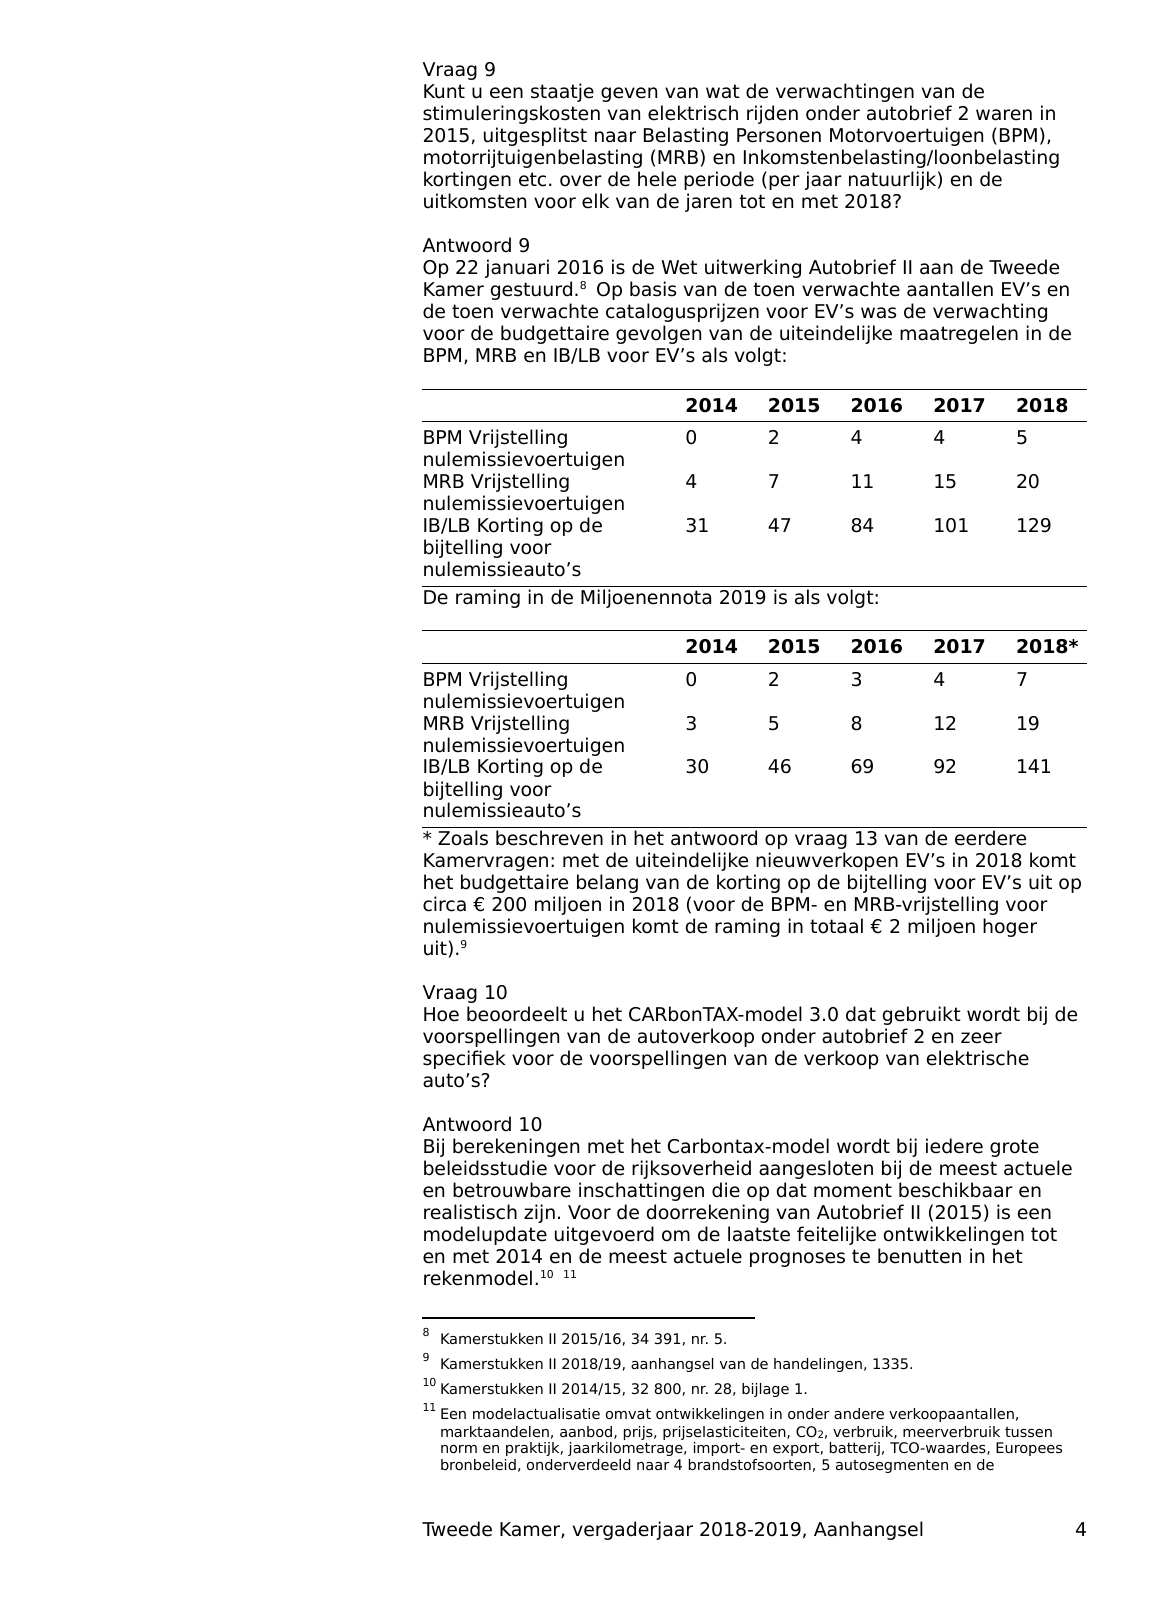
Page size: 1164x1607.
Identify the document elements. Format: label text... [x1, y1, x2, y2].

table_header 2016 [845, 631, 927, 663]
table_cell 129 [1010, 515, 1087, 586]
table_header 2018 [1010, 390, 1087, 421]
text Kunt u een staatje geven van wat de verwachtingen van de stimuleringskosten van elektrisch rijden onder autobrief 2 waren in 2015, uitgesplitst naar Belasting Personen Motorvoertuigen (BPM), motorrijtuigenbelasting (MRB) en Inkomstenbelasting/loonbelasting kortingen etc. over de hele periode (per jaar natuurlijk) en de uitkomsten voor elk van de jaren tot en met 2018? [422, 81, 1087, 213]
table_cell 4 [679, 471, 762, 515]
text Vraag 10 [422, 982, 1087, 1004]
table_cell 7 [1010, 664, 1087, 712]
table_cell BPM Vrijstelling nulemissievoertuigen [422, 664, 679, 712]
table_cell 0 [679, 422, 762, 471]
table_header 2017 [927, 631, 1010, 663]
table_cell 12 [927, 713, 1010, 756]
table_header 2018* [1010, 631, 1087, 663]
table_cell 30 [679, 756, 762, 827]
table_cell 84 [845, 515, 927, 586]
text Hoe beoordeelt u het CARbonTAX-model 3.0 dat gebruikt wordt bij de voorspellingen van de autoverkoop onder autobrief 2 en zeer specifiek voor de voorspellingen van de verkoop van elektrische auto’s? [422, 1004, 1087, 1092]
table_cell 46 [762, 756, 844, 827]
table_header [422, 631, 679, 663]
text Bij berekeningen met het Carbontax-model wordt bij iedere grote beleidsstudie voor de rijksoverheid aangesloten bij de meest actuele en betrouwbare inschattingen die op dat moment beschikbaar en realistisch zijn. Voor de doorrekening van Autobrief II (2015) is een modelupdate uitgevoerd om de laatste feitelijke ontwikkelingen tot en met 2014 en de meest actuele prognoses te benutten in het rekenmodel. [422, 1136, 1087, 1290]
table_cell 5 [1010, 422, 1087, 471]
text Vraag 9 [422, 59, 1087, 81]
table_cell 31 [679, 515, 762, 586]
text Antwoord 9 [422, 235, 1087, 257]
text Op 22 januari 2016 is de Wet uitwerking Autobrief II aan de Tweede Kamer gestuurd. Op basis van de toen verwachte aantallen EV’s en de toen verwachte catalogusprijzen voor EV’s was de verwachting voor de budgettaire gevolgen van de uiteindelijke maatregelen in de BPM, MRB en IB/LB voor EV’s als volgt: [422, 257, 1087, 367]
table_cell 2 [762, 422, 844, 471]
table_cell 4 [927, 664, 1010, 712]
table_cell 11 [845, 471, 927, 515]
text Kamerstukken II 2014/15, 32 800, nr. 28, bijlage 1. [422, 1377, 1087, 1399]
table_cell 20 [1010, 471, 1087, 515]
table_cell 15 [927, 471, 1010, 515]
text Antwoord 10 [422, 1114, 1087, 1136]
text De raming in de Miljoenennota 2019 is als volgt: [422, 587, 1087, 608]
table_cell 69 [845, 756, 927, 827]
table_cell IB/LB Korting op de bijtelling voor nulemissieauto’s [422, 756, 679, 827]
table_cell 3 [845, 664, 927, 712]
table_cell IB/LB Korting op de bijtelling voor nulemissieauto’s [422, 515, 679, 586]
table_header [422, 390, 679, 421]
table_cell 0 [679, 664, 762, 712]
table_cell MRB Vrijstelling nulemissievoertuigen [422, 713, 679, 756]
table_cell 8 [845, 713, 927, 756]
text Kamerstukken II 2018/19, aanhangsel van de handelingen, 1335. [422, 1352, 1087, 1374]
table_cell 92 [927, 756, 1010, 827]
table_cell BPM Vrijstelling nulemissievoertuigen [422, 422, 679, 471]
table_cell 7 [762, 471, 844, 515]
table_cell 141 [1010, 756, 1087, 827]
table_header 2016 [845, 390, 927, 421]
table_header 2014 [679, 631, 762, 663]
table_cell 4 [845, 422, 927, 471]
table_cell 4 [927, 422, 1010, 471]
table_cell 2 [762, 664, 844, 712]
text Kamerstukken II 2015/16, 34 391, nr. 5. [422, 1327, 1087, 1349]
table_header 2017 [927, 390, 1010, 421]
table_cell 3 [679, 713, 762, 756]
table_cell 47 [762, 515, 844, 586]
table_header 2014 [679, 390, 762, 421]
table_header 2015 [762, 631, 844, 663]
table_cell MRB Vrijstelling nulemissievoertuigen [422, 471, 679, 515]
text Een modelactualisatie omvat ontwikkelingen in onder andere verkoopaantallen, marktaandelen, aanbod, prijs, prijselasticiteiten, CO2, verbruik, meerverbruik tussen norm en praktijk, jaarkilometrage, import- en export, batterij, TCO-waardes, Europees bronbeleid, onderverdeeld naar 4 brandstofsoorten, 5 autosegmenten en de [422, 1402, 1087, 1474]
table_header 2015 [762, 390, 844, 421]
text * Zoals beschreven in het antwoord op vraag 13 van de eerdere Kamervragen: met de uiteindelijke nieuwverkopen EV’s in 2018 komt het budgettaire belang van de korting op de bijtelling voor EV’s uit op circa € 200 miljoen in 2018 (voor de BPM- en MRB-vrijstelling voor nulemissievoertuigen komt de raming in totaal € 2 miljoen hoger uit). [422, 828, 1087, 960]
table_cell 101 [927, 515, 1010, 586]
table_cell 5 [762, 713, 844, 756]
table_cell 19 [1010, 713, 1087, 756]
